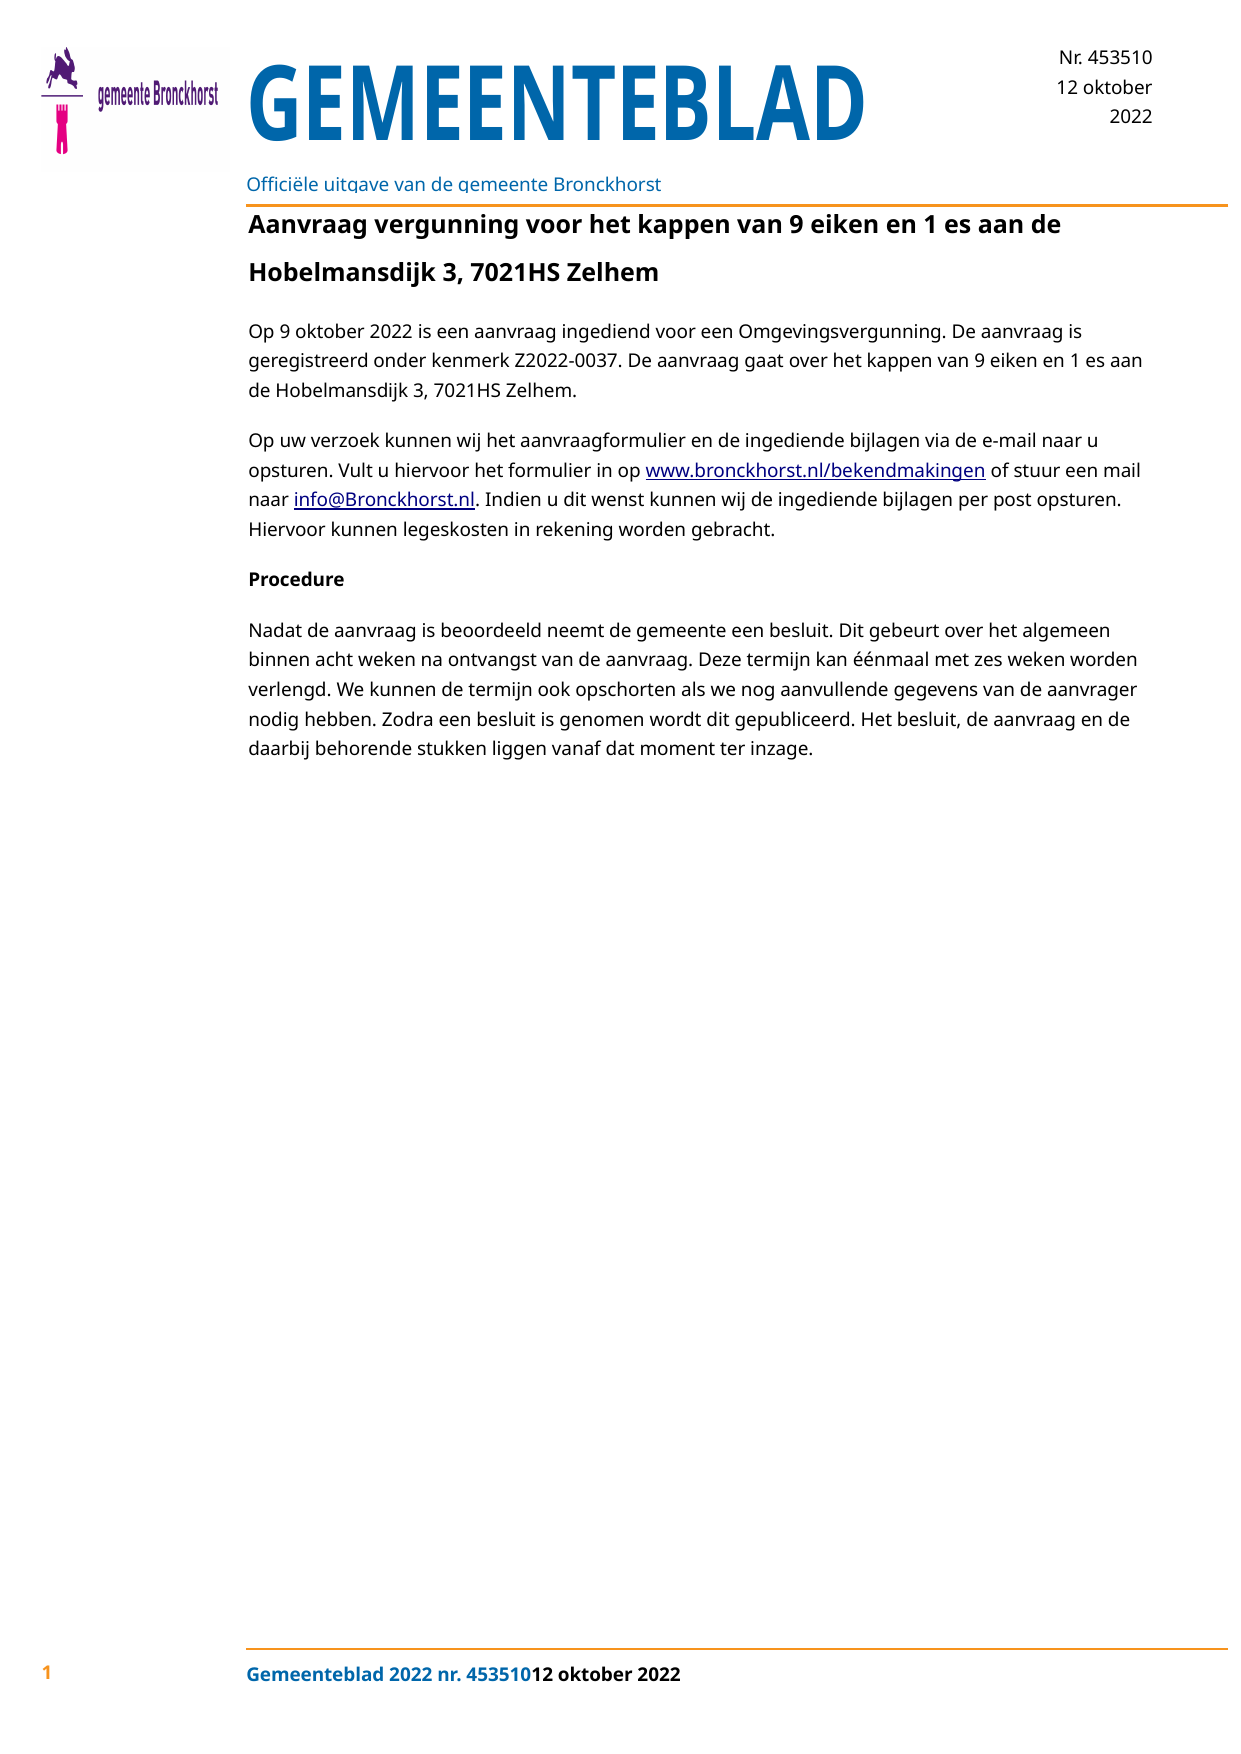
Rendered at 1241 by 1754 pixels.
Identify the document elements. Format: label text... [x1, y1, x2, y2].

picture [41, 47, 231, 172]
text Procedure [248, 567, 1152, 592]
text Op 9 oktober 2022 is een aanvraag ingediend voor een Omgevingsvergunning. De aanvraag is geregistreerd onder kenmerk Z2022-0037. De aanvraag gaat over het kappen van 9 eiken en 1 es aan de Hobelmansdijk 3, 7021HS Zelhem. [248, 318, 1152, 403]
text Aanvraag vergunning voor het kappen van 9 eiken en 1 es aan de Hobelmansdijk 3, 7021HS Zelhem [248, 207, 1152, 288]
text Op uw verzoek kunnen wij het aanvraagformulier en de ingediende bijlagen via de e-mail naar u opsturen. Vult u hiervoor het formulier in op www.bronckhorst.nl/bekendmakingen of stuur een mail naar info@Bronckhorst.nl. Indien u dit wenst kunnen wij de ingediende bijlagen per post opsturen. Hiervoor kunnen legeskosten in rekening worden gebracht. [248, 427, 1152, 542]
text Nadat de aanvraag is beoordeeld neemt de gemeente een besluit. Dit gebeurt over het algemeen binnen acht weken na ontvangst van de aanvraag. Deze termijn kan éénmaal met zes weken worden verlengd. We kunnen de termijn ook opschorten als we nog aanvullende gegevens van de aanvrager nodig hebben. Zodra een besluit is genomen wordt dit gepubliceerd. Het besluit, de aanvraag en de daarbij behorende stukken liggen vanaf dat moment ter inzage. [248, 617, 1152, 761]
